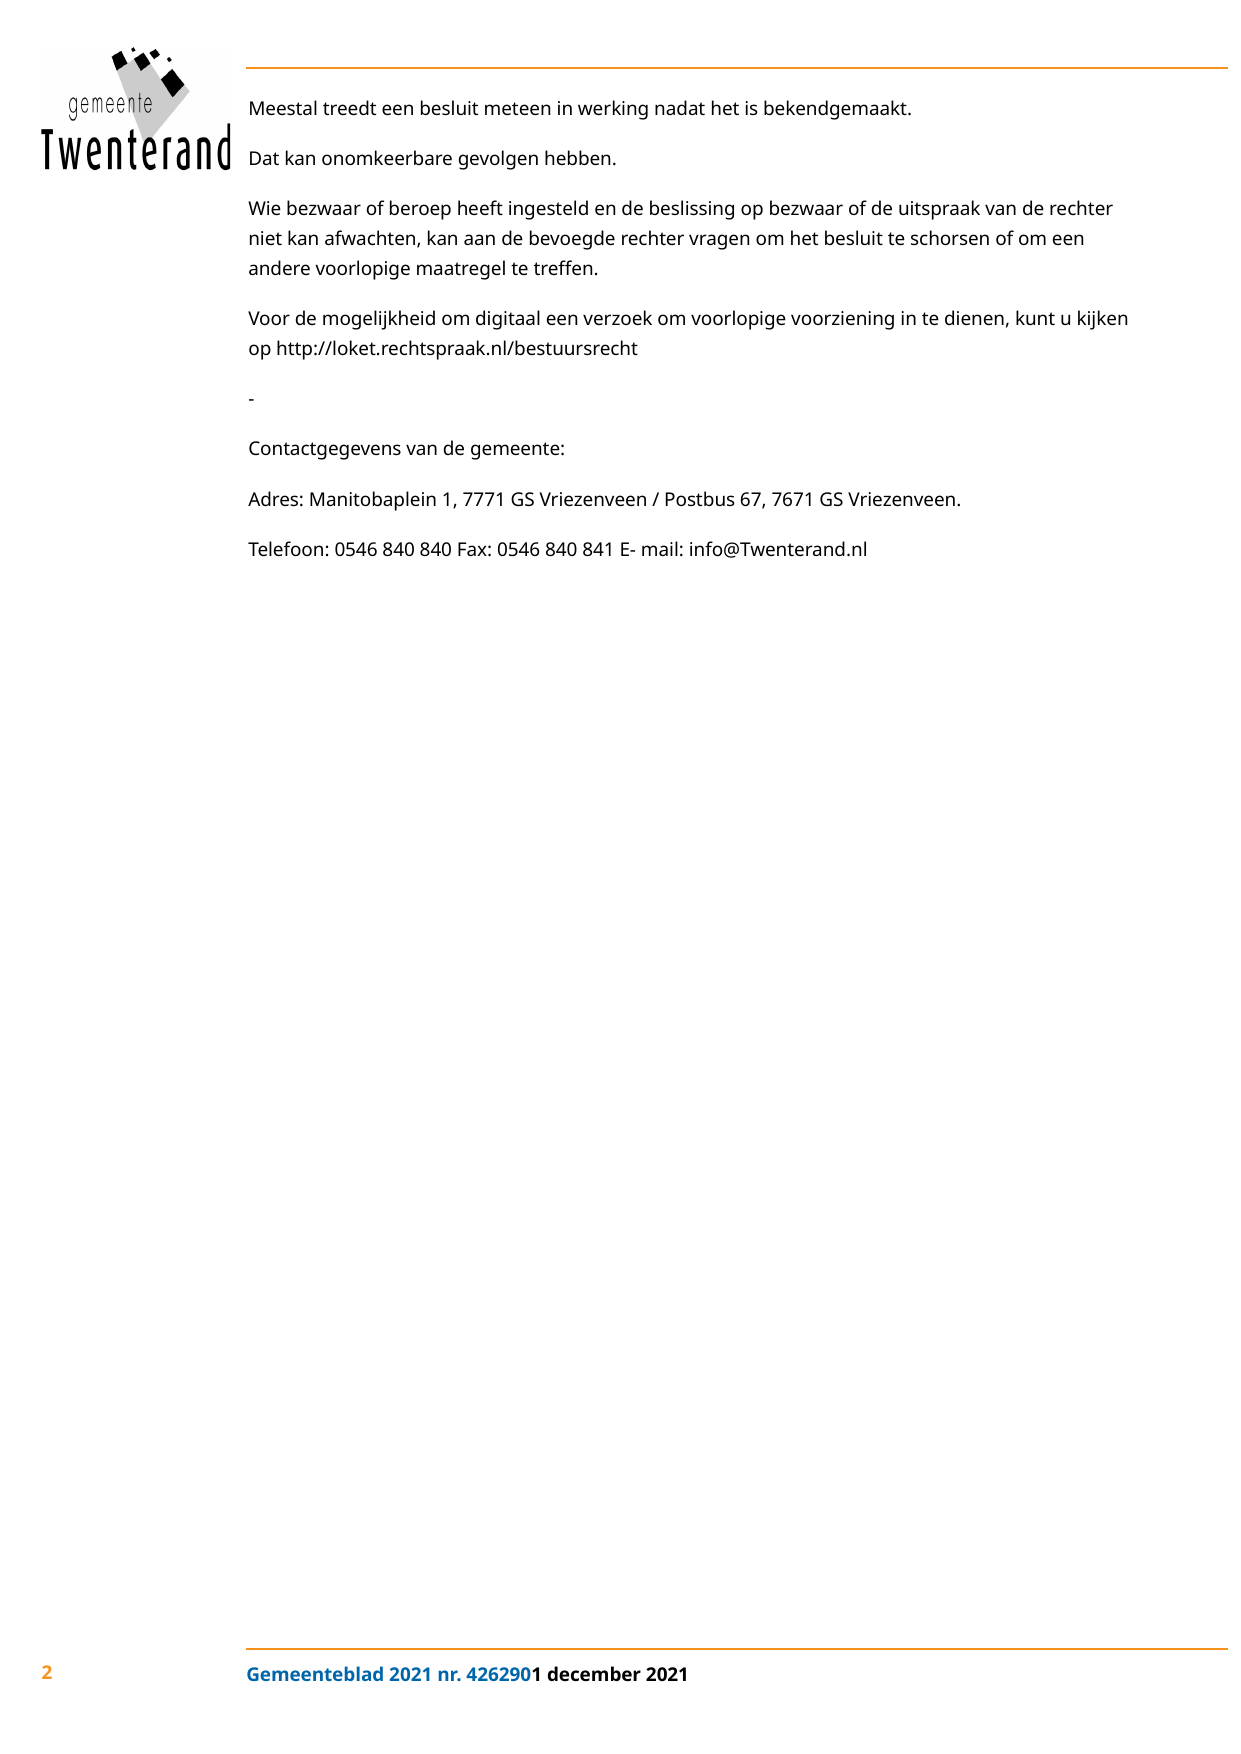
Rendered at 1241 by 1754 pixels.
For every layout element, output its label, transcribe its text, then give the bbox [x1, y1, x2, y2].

picture [41, 47, 231, 172]
text Meestal treedt een besluit meteen in werking nadat het is bekendgemaakt. [248, 95, 1152, 121]
text Voor de mogelijkheid om digitaal een verzoek om voorlopige voorziening in te dienen, kunt u kijken op http://loket.rechtspraak.nl/bestuursrecht [248, 305, 1152, 361]
text Contactgegevens van de gemeente: [248, 436, 1152, 461]
text Dat kan onomkeerbare gevolgen hebben. [248, 145, 1152, 171]
text Adres: Manitobaplein 1, 7771 GS Vriezenveen / Postbus 67, 7671 GS Vriezenveen. [248, 486, 1152, 512]
text - [248, 385, 1152, 411]
text Telefoon: 0546 840 840 Fax: 0546 840 841 E- mail: info@Twenterand.nl [248, 536, 1152, 562]
text Wie bezwaar of beroep heeft ingesteld en de beslissing op bezwaar of de uitspraak van de rechter niet kan afwachten, kan aan de bevoegde rechter vragen om het besluit te schorsen of om een andere voorlopige maatregel te treffen. [248, 196, 1152, 281]
